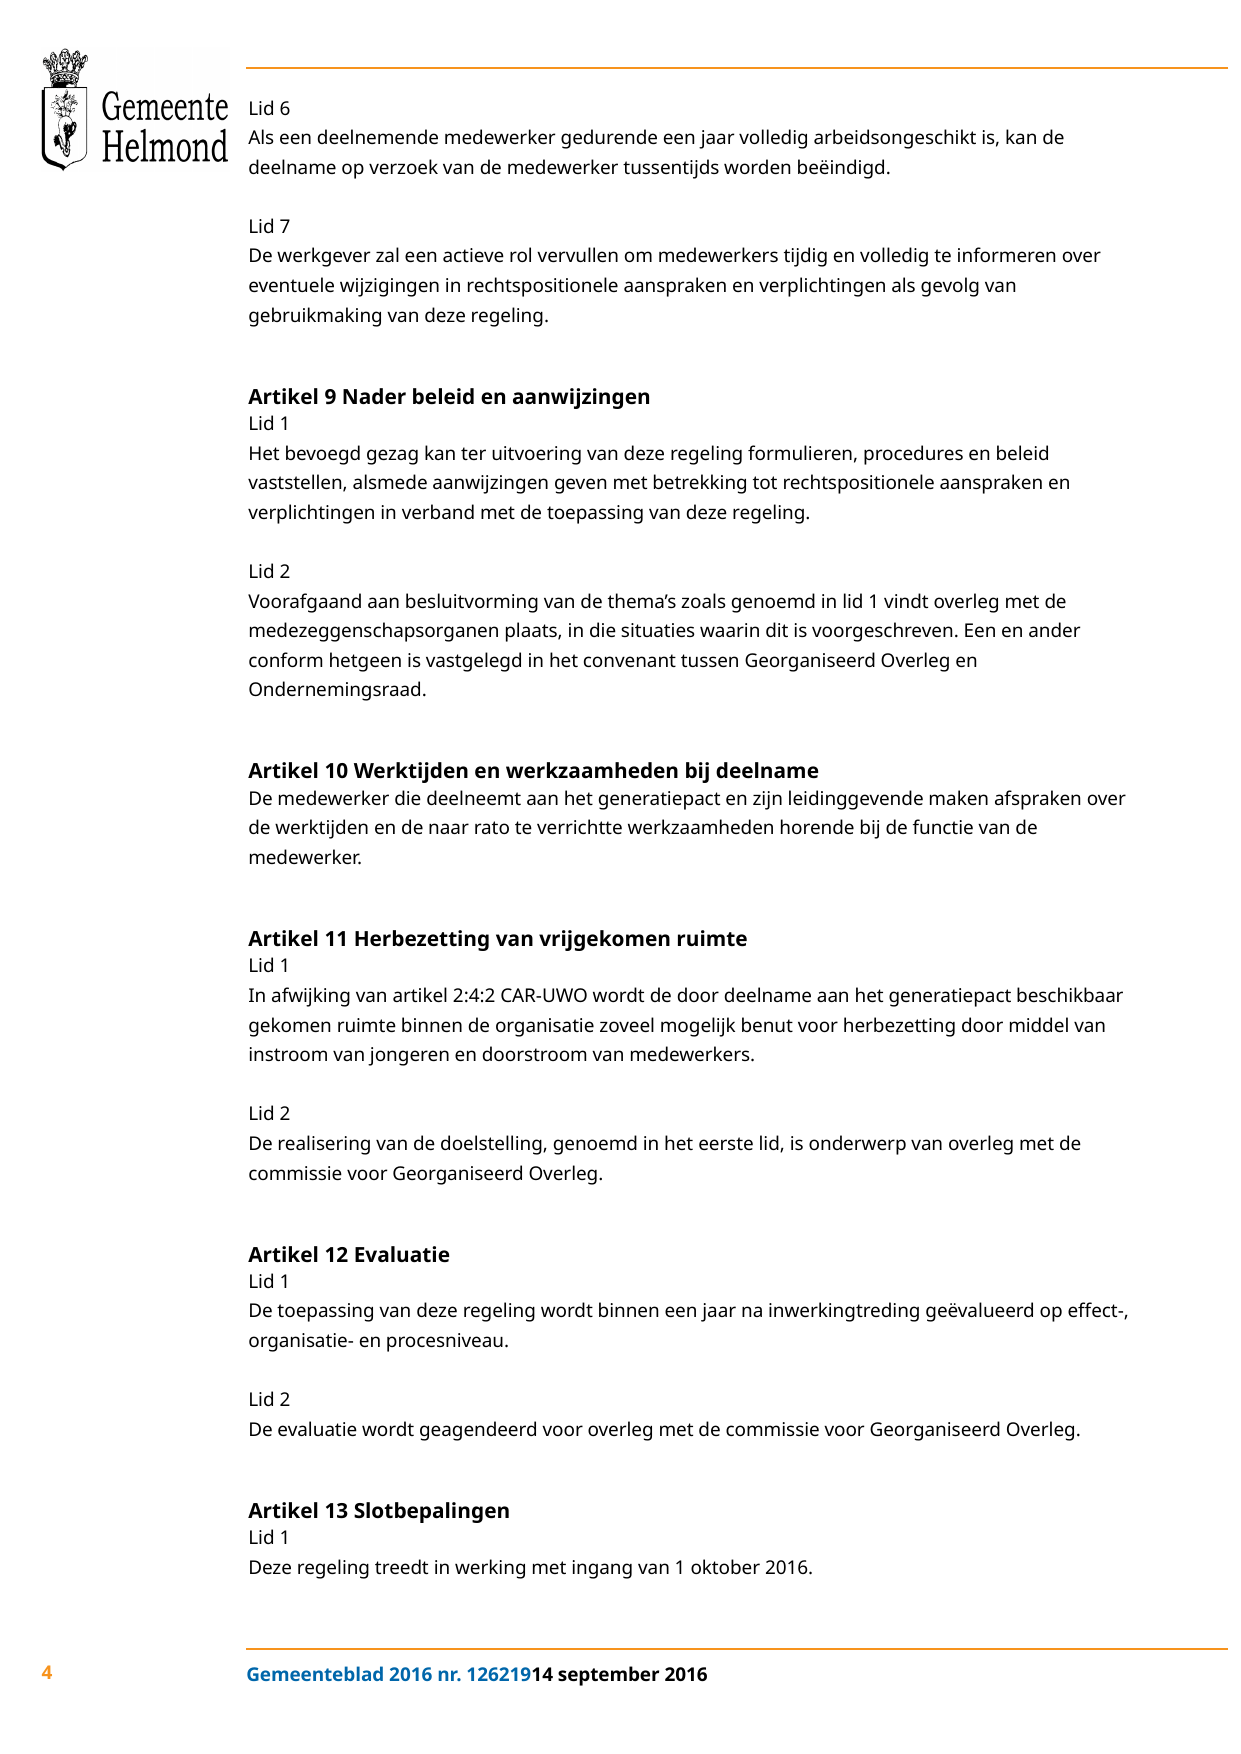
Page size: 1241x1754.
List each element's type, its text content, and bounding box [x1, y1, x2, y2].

text Artikel 12 Evaluatie [248, 1240, 1152, 1268]
text De realisering van de doelstelling, genoemd in het eerste lid, is onderwerp van overleg met de commissie voor Georganiseerd Overleg. [248, 1130, 1152, 1185]
text Het bevoegd gezag kan ter uitvoering van deze regeling formulieren, procedures en beleid vaststellen, alsmede aanwijzingen geven met betrekking tot rechtspositionele aanspraken en verplichtingen in verband met de toepassing van deze regeling. [248, 440, 1152, 525]
text Lid 1 [248, 1268, 1152, 1294]
text Lid 2 [248, 1101, 1152, 1126]
text De toepassing van deze regeling wordt binnen een jaar na inwerkingtreding geëvalueerd op effect-, organisatie- en procesniveau. [248, 1298, 1152, 1353]
text Artikel 13 Slotbepalingen [248, 1496, 1152, 1524]
text Lid 1 [248, 410, 1152, 436]
text Artikel 11 Herbezetting van vrijgekomen ruimte [248, 924, 1152, 953]
text Artikel 9 Nader beleid en aanwijzingen [248, 382, 1152, 410]
picture [41, 47, 231, 172]
text De werkgever zal een actieve rol vervullen om medewerkers tijdig en volledig te informeren over eventuele wijzigingen in rechtspositionele aanspraken en verplichtingen als gevolg van gebruikmaking van deze regeling. [248, 243, 1152, 328]
text Voorafgaand aan besluitvorming van de thema’s zoals genoemd in lid 1 vindt overleg met de medezeggenschapsorganen plaats, in die situaties waarin dit is voorgeschreven. Een en ander conform hetgeen is vastgelegd in het convenant tussen Georganiseerd Overleg en Ondernemingsraad. [248, 588, 1152, 702]
text Artikel 10 Werktijden en werkzaamheden bij deelname [248, 757, 1152, 785]
text Als een deelnemende medewerker gedurende een jaar volledig arbeidsongeschikt is, kan de deelname op verzoek van de medewerker tussentijds worden beëindigd. [248, 124, 1152, 180]
text Lid 1 [248, 953, 1152, 978]
text Lid 2 [248, 558, 1152, 584]
text De medewerker die deelneemt aan het generatiepact en zijn leidinggevende maken afspraken over de werktijden en de naar rato te verrichtte werkzaamheden horende bij de functie van de [248, 785, 1152, 840]
text Lid 1 [248, 1524, 1152, 1550]
text Lid 2 [248, 1386, 1152, 1412]
text Lid 7 [248, 213, 1152, 239]
text In afwijking van artikel 2:4:2 CAR-UWO wordt de door deelname aan het generatiepact beschikbaar gekomen ruimte binnen de organisatie zoveel mogelijk benut voor herbezetting door middel van instroom van jongeren en doorstroom van medewerkers. [248, 982, 1152, 1067]
text De evaluatie wordt geagendeerd voor overleg met de commissie voor Georganiseerd Overleg. [248, 1416, 1152, 1442]
text Lid 6 [248, 95, 1152, 121]
text medewerker. [248, 844, 1152, 870]
text Deze regeling treedt in werking met ingang van 1 oktober 2016. [248, 1554, 1152, 1580]
